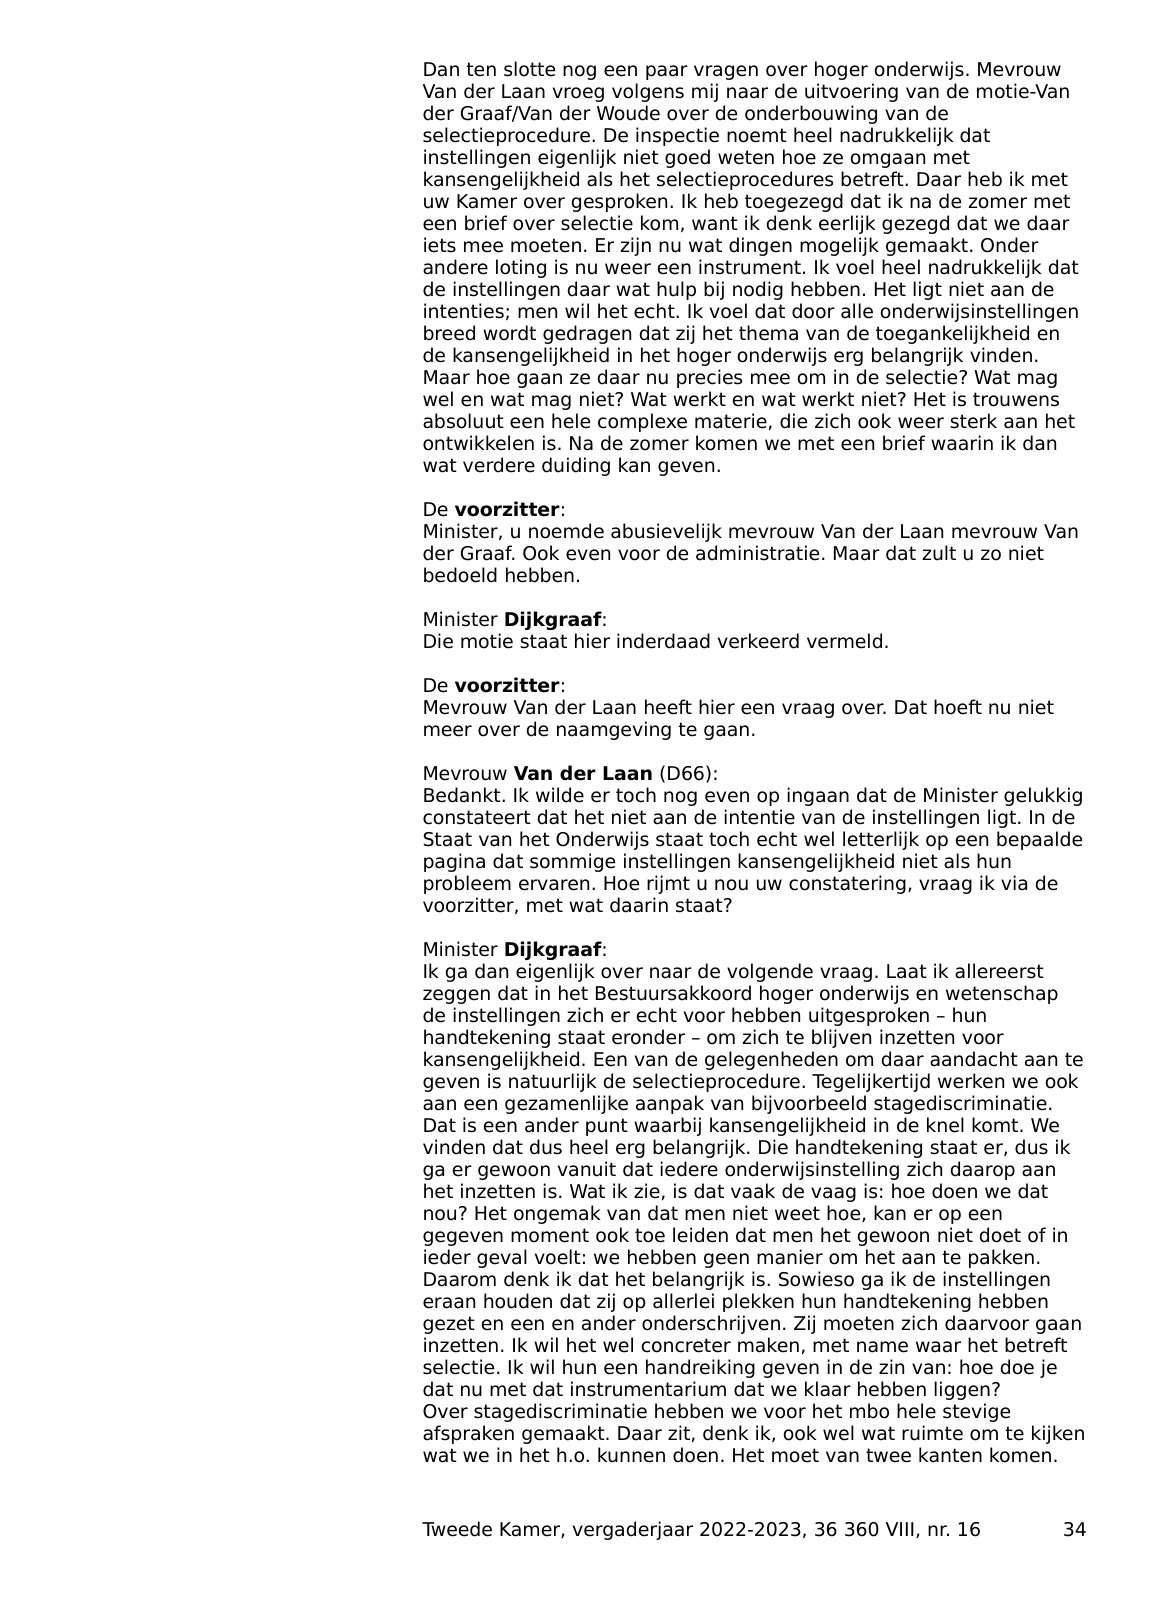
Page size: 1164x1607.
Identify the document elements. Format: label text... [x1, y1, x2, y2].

text Die motie staat hier inderdaad verkeerd vermeld. [422, 631, 1087, 653]
text Minister, u noemde abusievelijk mevrouw Van der Laan mevrouw Van der Graaf. Ook even voor de administratie. Maar dat zult u zo niet bedoeld hebben. [422, 521, 1087, 587]
text Dan ten slotte nog een paar vragen over hoger onderwijs. Mevrouw Van der Laan vroeg volgens mij naar de uitvoering van de motie-Van der Graaf/Van der Woude over de onderbouwing van de selectieprocedure. De inspectie noemt heel nadrukkelijk dat instellingen eigenlijk niet goed weten hoe ze omgaan met kansengelijkheid als het selectieprocedures betreft. Daar heb ik met uw Kamer over gesproken. Ik heb toegezegd dat ik na de zomer met een brief over selectie kom, want ik denk eerlijk gezegd dat we daar iets mee moeten. Er zijn nu wat dingen mogelijk gemaakt. Onder andere loting is nu weer een instrument. Ik voel heel nadrukkelijk dat de instellingen daar wat hulp bij nodig hebben. Het ligt niet aan de intenties; men wil het echt. Ik voel dat door alle onderwijsinstellingen breed wordt gedragen dat zij het thema van de toegankelijkheid en de kansengelijkheid in het hoger onderwijs erg belangrijk vinden. Maar hoe gaan ze daar nu precies mee om in de selectie? Wat mag wel en wat mag niet? Wat werkt en wat werkt niet? Het is trouwens absoluut een hele complexe materie, die zich ook weer sterk aan het ontwikkelen is. Na de zomer komen we met een brief waarin ik dan wat verdere duiding kan geven. [422, 59, 1087, 477]
text Mevrouw Van der Laan (D66): [422, 763, 1087, 785]
text Mevrouw Van der Laan heeft hier een vraag over. Dat hoeft nu niet meer over de naamgeving te gaan. [422, 697, 1087, 741]
text De voorzitter: [422, 499, 1087, 521]
text De voorzitter: [422, 675, 1087, 697]
text Minister Dijkgraaf: [422, 939, 1087, 961]
text Ik ga dan eigenlijk over naar de volgende vraag. Laat ik allereerst zeggen dat in het Bestuursakkoord hoger onderwijs en wetenschap de instellingen zich er echt voor hebben uitgesproken – hun handtekening staat eronder – om zich te blijven inzetten voor kansengelijkheid. Een van de gelegenheden om daar aandacht aan te geven is natuurlijk de selectieprocedure. Tegelijkertijd werken we ook aan een gezamenlijke aanpak van bijvoorbeeld stagediscriminatie. Dat is een ander punt waarbij kansengelijkheid in de knel komt. We vinden dat dus heel erg belangrijk. Die handtekening staat er, dus ik ga er gewoon vanuit dat iedere onderwijsinstelling zich daarop aan het inzetten is. Wat ik zie, is dat vaak de vaag is: hoe doen we dat nou? Het ongemak van dat men niet weet hoe, kan er op een gegeven moment ook toe leiden dat men het gewoon niet doet of in ieder geval voelt: we hebben geen manier om het aan te pakken. Daarom denk ik dat het belangrijk is. Sowieso ga ik de instellingen eraan houden dat zij op allerlei plekken hun handtekening hebben gezet en een en ander onderschrijven. Zij moeten zich daarvoor gaan inzetten. Ik wil het wel concreter maken, met name waar het betreft selectie. Ik wil hun een handreiking geven in de zin van: hoe doe je dat nu met dat instrumentarium dat we klaar hebben liggen? [422, 961, 1087, 1401]
text Over stagediscriminatie hebben we voor het mbo hele stevige afspraken gemaakt. Daar zit, denk ik, ook wel wat ruimte om te kijken wat we in het h.o. kunnen doen. Het moet van twee kanten komen. [422, 1401, 1087, 1467]
text Bedankt. Ik wilde er toch nog even op ingaan dat de Minister gelukkig constateert dat het niet aan de intentie van de instellingen ligt. In de Staat van het Onderwijs staat toch echt wel letterlijk op een bepaalde pagina dat sommige instellingen kansengelijkheid niet als hun probleem ervaren. Hoe rijmt u nou uw constatering, vraag ik via de voorzitter, met wat daarin staat? [422, 785, 1087, 917]
text Minister Dijkgraaf: [422, 609, 1087, 631]
